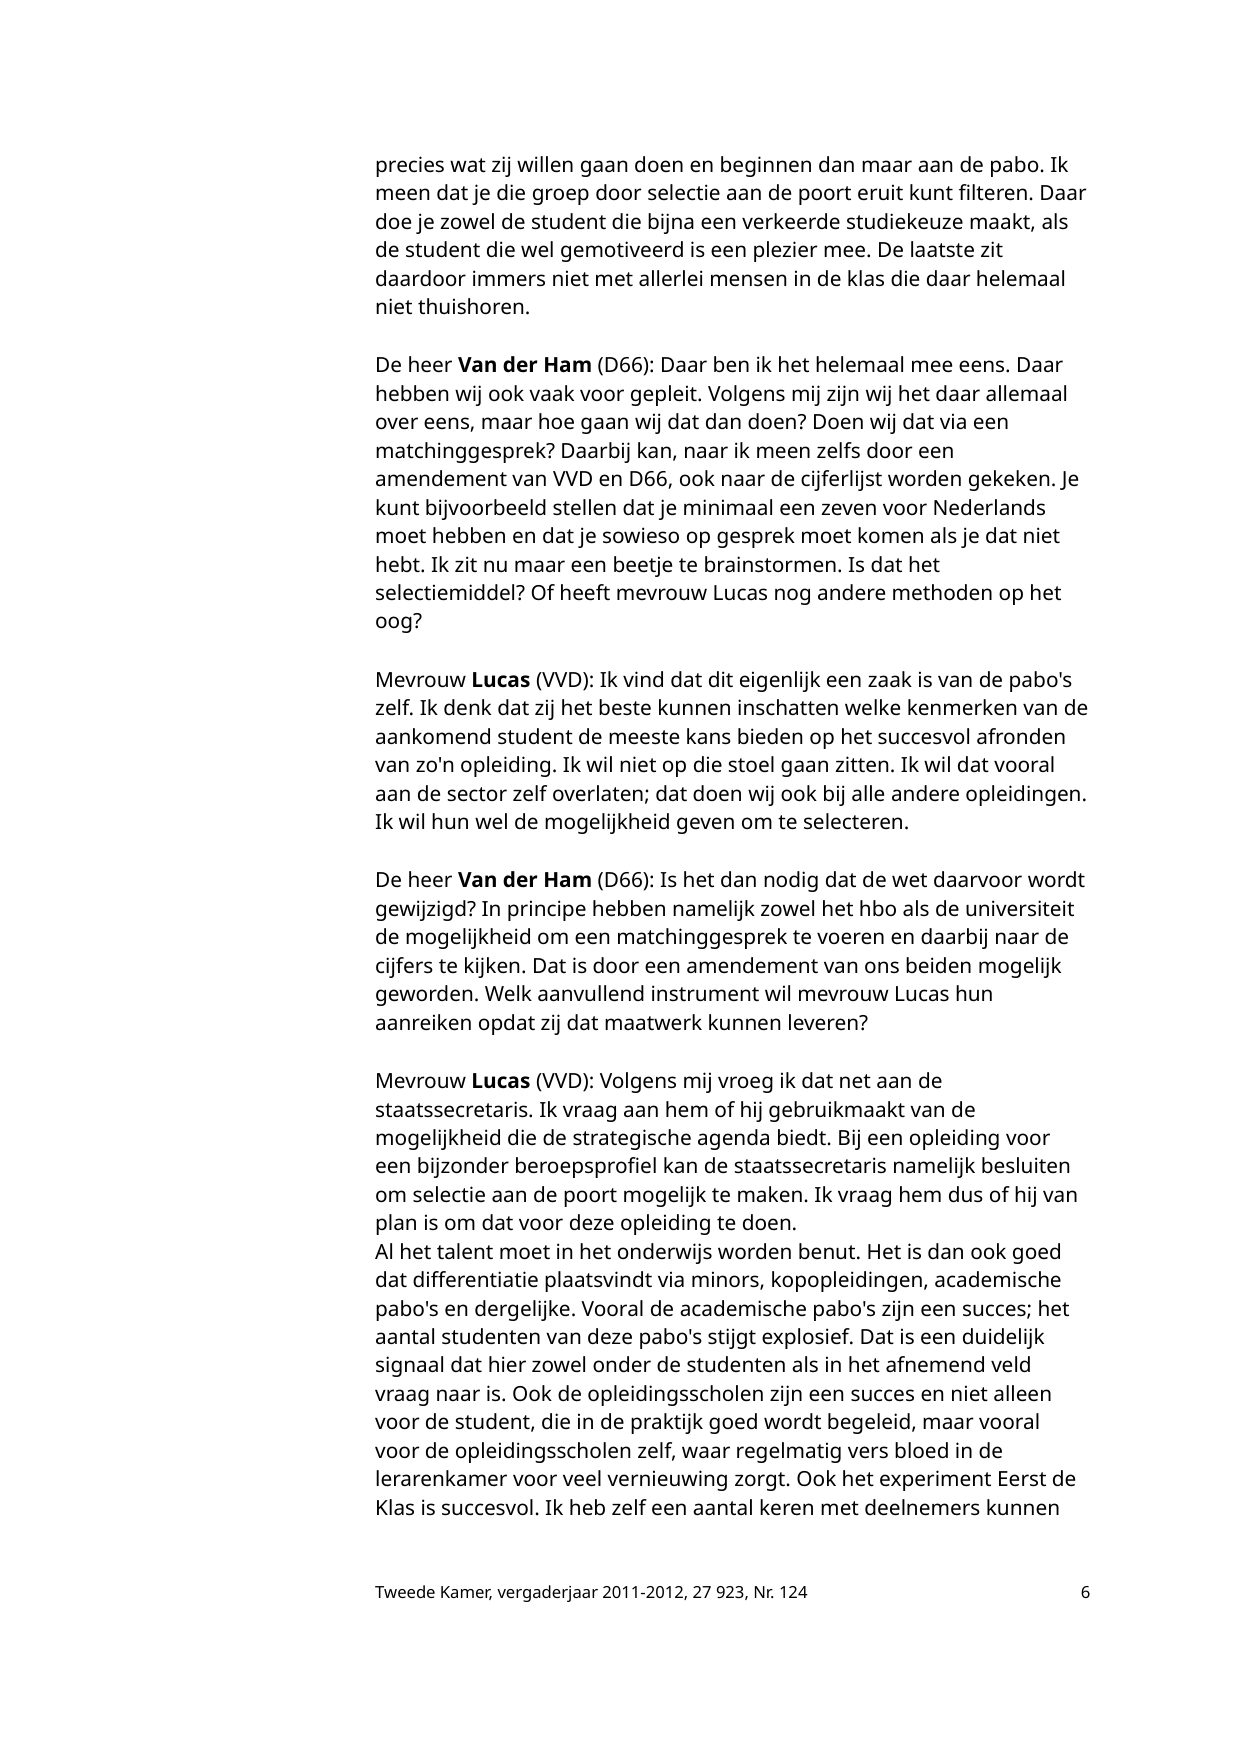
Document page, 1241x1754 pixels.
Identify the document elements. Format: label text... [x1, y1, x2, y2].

text De heer Van der Ham (D66): Daar ben ik het helemaal mee eens. Daar hebben wij ook vaak voor gepleit. Volgens mij zijn wij het daar allemaal over eens, maar hoe gaan wij dat dan doen? Doen wij dat via een matchinggesprek? Daarbij kan, naar ik meen zelfs door een amendement van VVD en D66, ook naar de cijferlijst worden gekeken. Je kunt bijvoorbeeld stellen dat je minimaal een zeven voor Nederlands moet hebben en dat je sowieso op gesprek moet komen als je dat niet hebt. Ik zit nu maar een beetje te brainstormen. Is dat het selectiemiddel? Of heeft mevrouw Lucas nog andere methoden op het oog? [375, 351, 1090, 635]
text precies wat zij willen gaan doen en beginnen dan maar aan de pabo. Ik meen dat je die groep door selectie aan de poort eruit kunt filteren. Daar doe je zowel de student die bijna een verkeerde studiekeuze maakt, als de student die wel gemotiveerd is een plezier mee. De laatste zit daardoor immers niet met allerlei mensen in de klas die daar helemaal niet thuishoren. [375, 150, 1090, 321]
text Al het talent moet in het onderwijs worden benut. Het is dan ook goed dat differentiatie plaatsvindt via minors, kopopleidingen, academische pabo's en dergelijke. Vooral de academische pabo's zijn een succes; het aantal studenten van deze pabo's stijgt explosief. Dat is een duidelijk signaal dat hier zowel onder de studenten als in het afnemend veld vraag naar is. Ook de opleidingsscholen zijn een succes en niet alleen voor de student, die in de praktijk goed wordt begeleid, maar vooral voor de opleidingsscholen zelf, waar regelmatig vers bloed in de lerarenkamer voor veel vernieuwing zorgt. Ook het experiment Eerst de Klas is succesvol. Ik heb zelf een aantal keren met deelnemers kunnen [375, 1237, 1090, 1521]
text De heer Van der Ham (D66): Is het dan nodig dat de wet daarvoor wordt gewijzigd? In principe hebben namelijk zowel het hbo als de universiteit de mogelijkheid om een matchinggesprek te voeren en daarbij naar de cijfers te kijken. Dat is door een amendement van ons beiden mogelijk geworden. Welk aanvullend instrument wil mevrouw Lucas hun aanreiken opdat zij dat maatwerk kunnen leveren? [375, 866, 1090, 1036]
text Mevrouw Lucas (VVD): Ik vind dat dit eigenlijk een zaak is van de pabo's zelf. Ik denk dat zij het beste kunnen inschatten welke kenmerken van de aankomend student de meeste kans bieden op het succesvol afronden van zo'n opleiding. Ik wil niet op die stoel gaan zitten. Ik wil dat vooral aan de sector zelf overlaten; dat doen wij ook bij alle andere opleidingen. Ik wil hun wel de mogelijkheid geven om te selecteren. [375, 665, 1090, 836]
text Mevrouw Lucas (VVD): Volgens mij vroeg ik dat net aan de staatssecretaris. Ik vraag aan hem of hij gebruikmaakt van de mogelijkheid die de strategische agenda biedt. Bij een opleiding voor een bijzonder beroepsprofiel kan de staatssecretaris namelijk besluiten om selectie aan de poort mogelijk te maken. Ik vraag hem dus of hij van plan is om dat voor deze opleiding te doen. [375, 1066, 1090, 1237]
